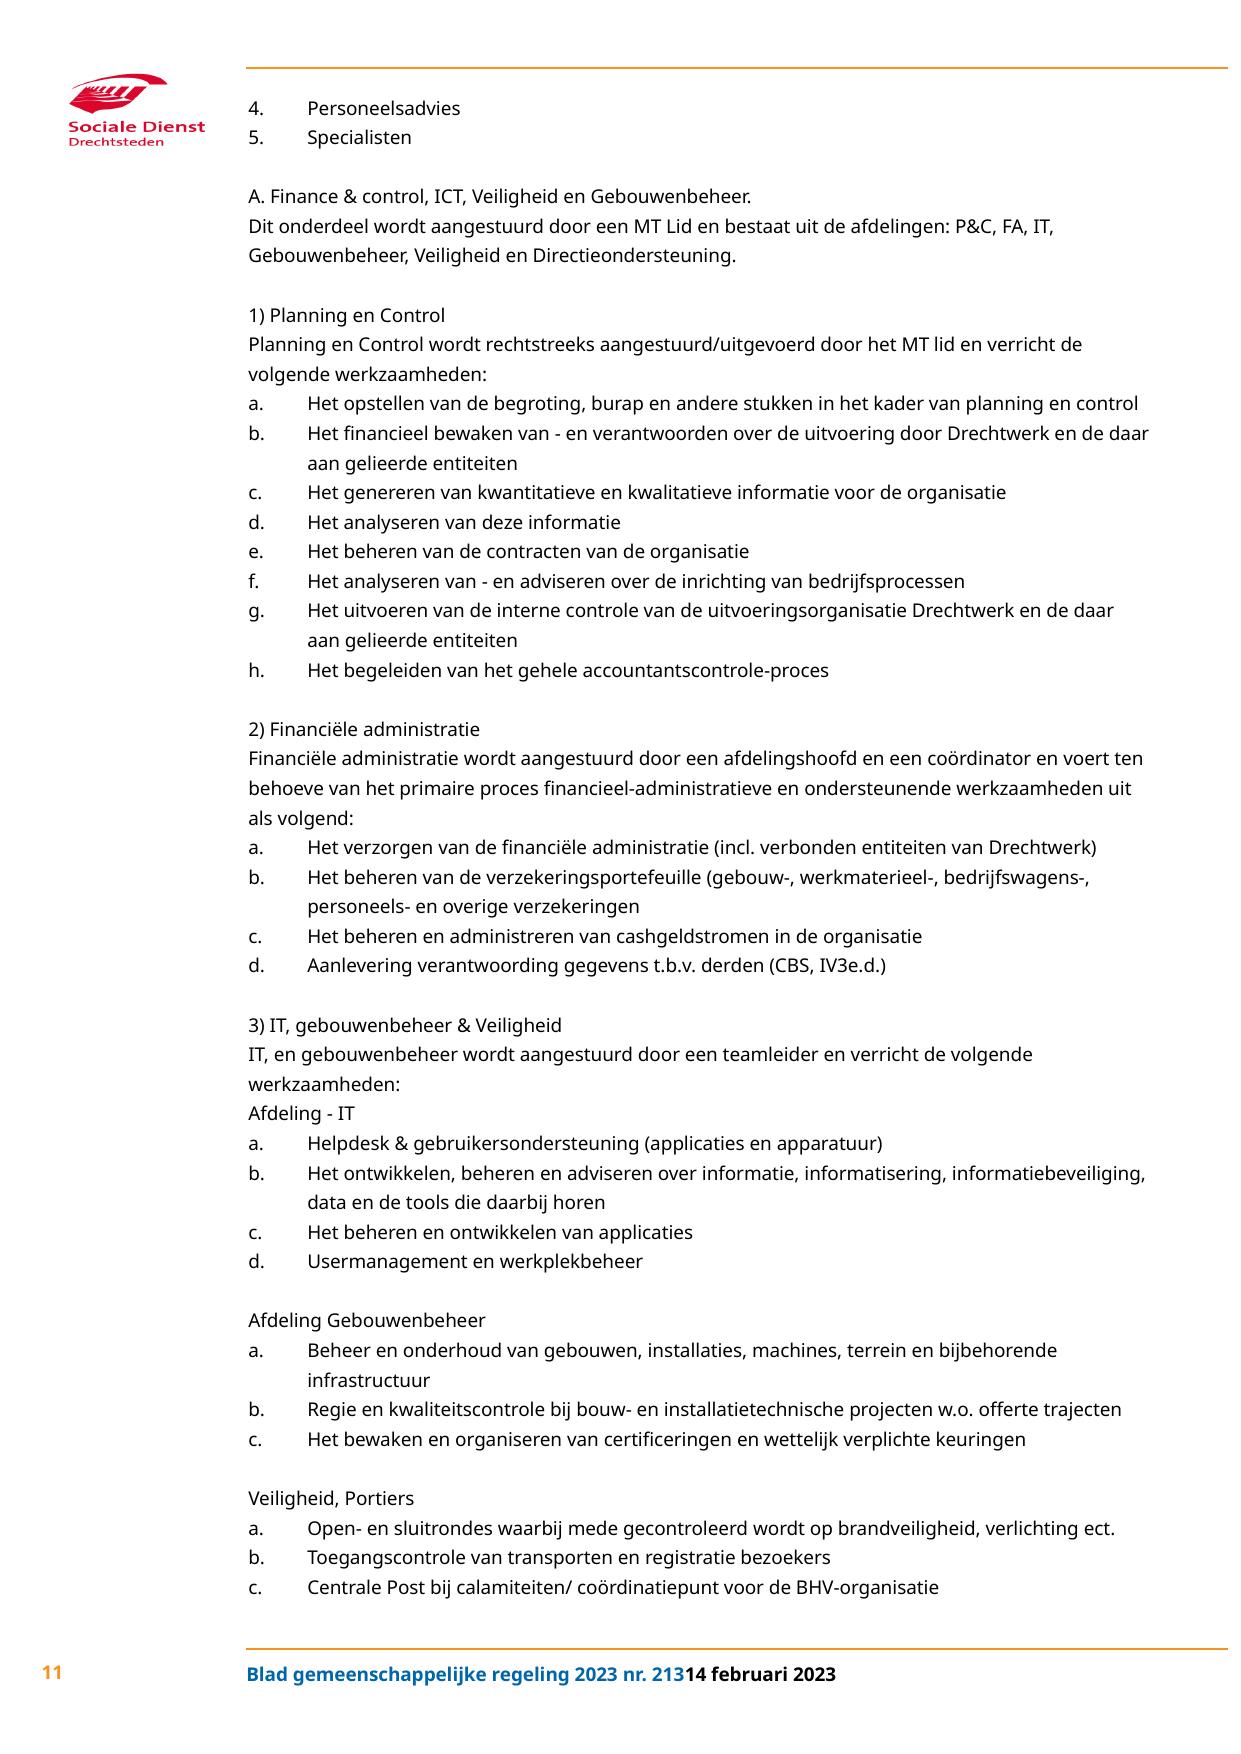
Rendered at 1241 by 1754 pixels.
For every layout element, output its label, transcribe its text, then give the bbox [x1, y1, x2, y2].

list Het analyseren van - en adviseren over de inrichting van bedrijfsprocessen [248, 568, 1152, 594]
text Planning en Control wordt rechtstreeks aangestuurd/uitgevoerd door het MT lid en verricht de volgende werkzaamheden: [248, 331, 1152, 387]
text 1) Planning en Control [248, 302, 1152, 328]
list Helpdesk & gebruikersondersteuning (applicaties en apparatuur) [248, 1130, 1152, 1156]
text IT, en gebouwenbeheer wordt aangestuurd door een teamleider en verricht de volgende werkzaamheden: [248, 1041, 1152, 1097]
list Het beheren van de verzekeringsportefeuille (gebouw-, werkmaterieel-, bedrijfswagens-, personeels- en overige verzekeringen [248, 864, 1152, 919]
list Usermanagement en werkplekbeheer [248, 1248, 1152, 1274]
list Specialisten [248, 124, 1152, 150]
list Open- en sluitrondes waarbij mede gecontroleerd wordt op brandveiligheid, verlichting ect. [248, 1515, 1152, 1541]
list Aanlevering verantwoording gegevens t.b.v. derden (CBS, IV3e.d.) [248, 953, 1152, 978]
text 3) IT, gebouwenbeheer & Veiligheid [248, 1012, 1152, 1038]
text Veiligheid, Portiers [248, 1485, 1152, 1511]
list Het beheren en administreren van cashgeldstromen in de organisatie [248, 923, 1152, 949]
list Het uitvoeren van de interne controle van de uitvoeringsorganisatie Drechtwerk en de daar aan gelieerde entiteiten [248, 598, 1152, 653]
list Personeelsadvies [248, 95, 1152, 121]
text 2) Financiële administratie [248, 716, 1152, 742]
list Het beheren en ontwikkelen van applicaties [248, 1219, 1152, 1245]
list Het bewaken en organiseren van certificeringen en wettelijk verplichte keuringen [248, 1426, 1152, 1452]
list Het genereren van kwantitatieve en kwalitatieve informatie voor de organisatie [248, 479, 1152, 505]
list Het opstellen van de begroting, burap en andere stukken in het kader van planning en control [248, 391, 1152, 416]
list Het begeleiden van het gehele accountantscontrole-proces [248, 657, 1152, 683]
list Het financieel bewaken van - en verantwoorden over de uitvoering door Drechtwerk en de daar aan gelieerde entiteiten [248, 420, 1152, 476]
list Het beheren van de contracten van de organisatie [248, 538, 1152, 564]
text Financiële administratie wordt aangestuurd door een afdelingshoofd en een coördinator en voert ten behoeve van het primaire proces financieel-administratieve en ondersteunende werkzaamheden uit als volgend: [248, 746, 1152, 831]
text Afdeling - IT [248, 1101, 1152, 1126]
text Afdeling Gebouwenbeheer [248, 1308, 1152, 1333]
list Toegangscontrole van transporten en registratie bezoekers [248, 1544, 1152, 1570]
list Het verzorgen van de financiële administratie (incl. verbonden entiteiten van Drechtwerk) [248, 834, 1152, 860]
picture [41, 47, 231, 172]
list Centrale Post bij calamiteiten/ coördinatiepunt voor de BHV-organisatie [248, 1574, 1152, 1600]
text Dit onderdeel wordt aangestuurd door een MT Lid en bestaat uit de afdelingen: P&C, FA, IT, Gebouwenbeheer, Veiligheid en Directieondersteuning. [248, 213, 1152, 268]
list Het ontwikkelen, beheren en adviseren over informatie, informatisering, informatiebeveiliging, data en de tools die daarbij horen [248, 1160, 1152, 1215]
text A. Finance & control, ICT, Veiligheid en Gebouwenbeheer. [248, 183, 1152, 209]
list Beheer en onderhoud van gebouwen, installaties, machines, terrein en bijbehorende infrastructuur [248, 1337, 1152, 1393]
list Regie en kwaliteitscontrole bij bouw- en installatietechnische projecten w.o. offerte trajecten [248, 1396, 1152, 1422]
list Het analyseren van deze informatie [248, 509, 1152, 535]
